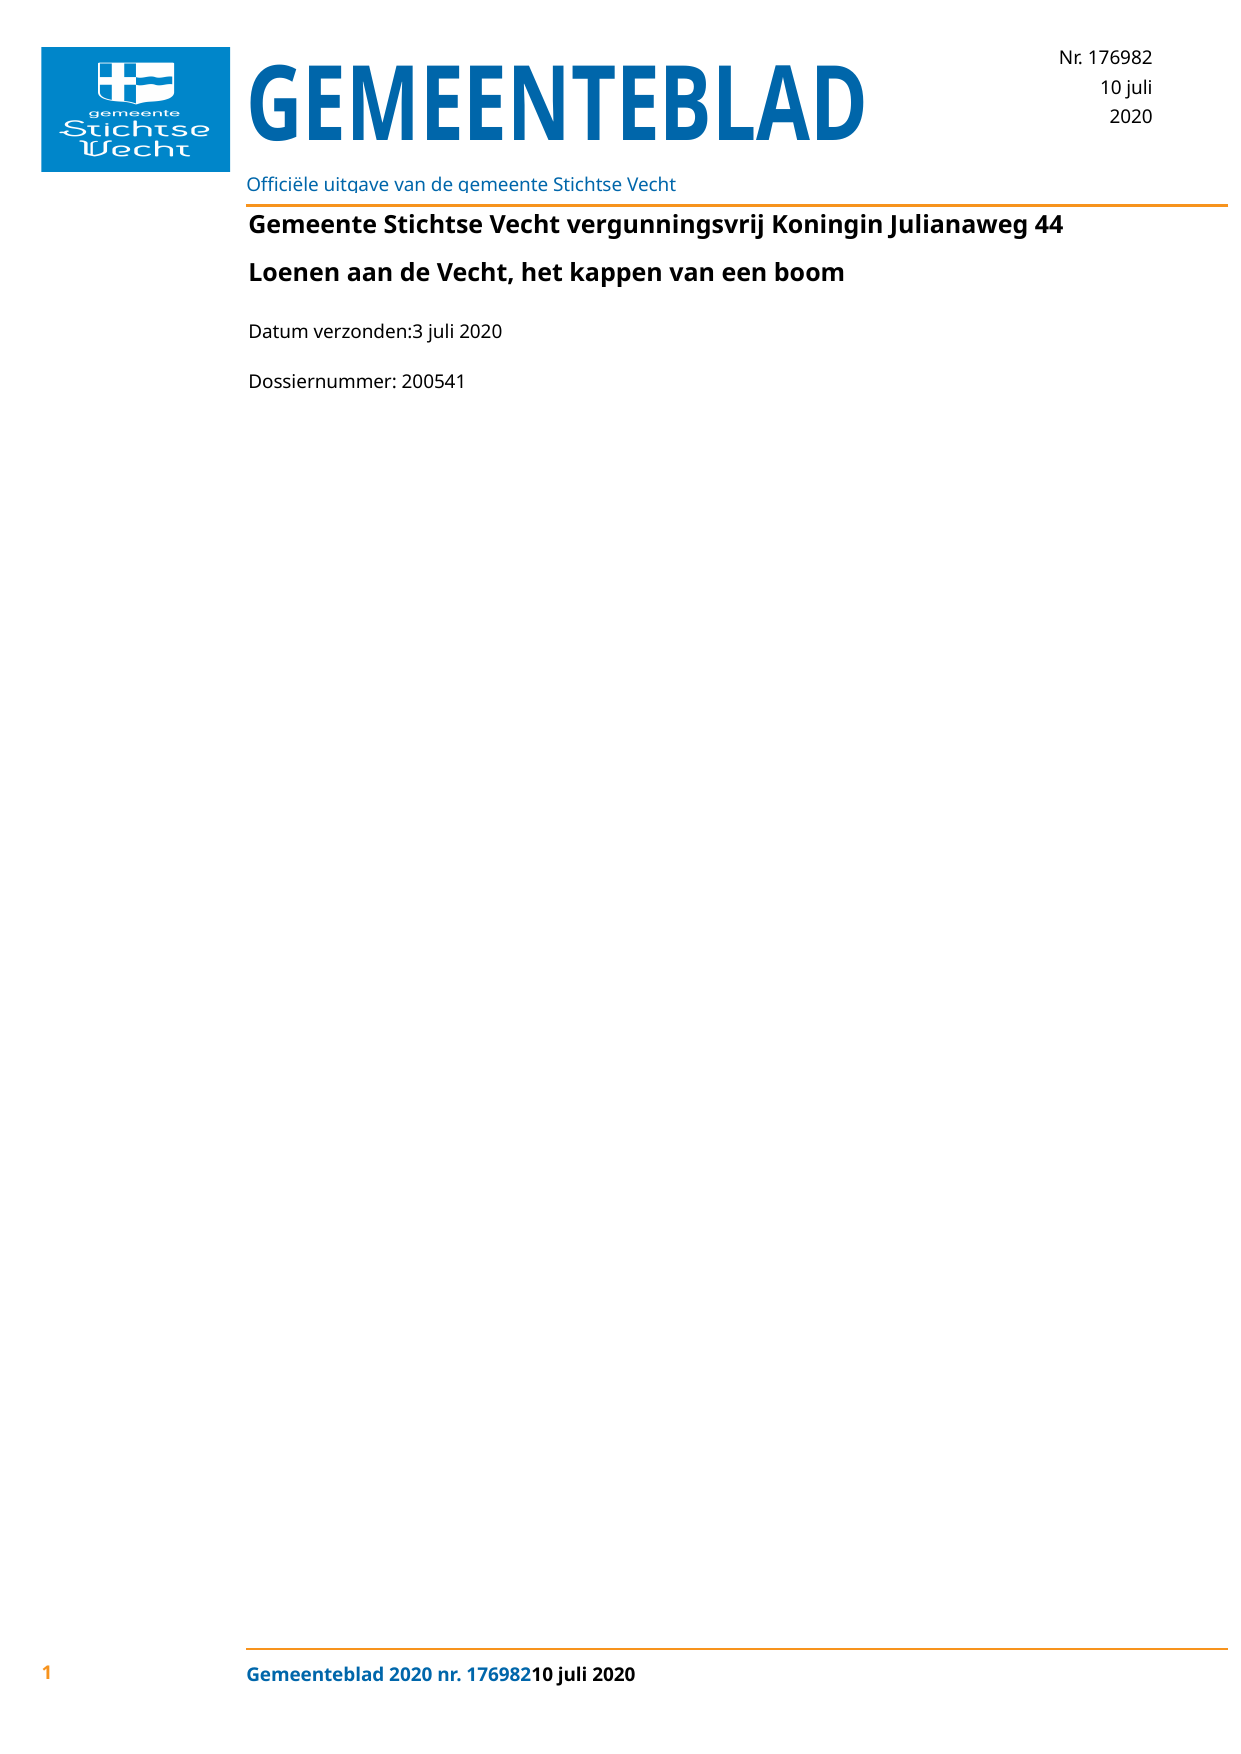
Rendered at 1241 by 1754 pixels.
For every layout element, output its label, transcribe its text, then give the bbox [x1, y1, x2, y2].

text Dossiernummer: 200541 [248, 368, 1152, 394]
text Datum verzonden:3 juli 2020 [248, 318, 1152, 344]
picture [99, 63, 135, 101]
text Gemeente Stichtse Vecht vergunningsvrij Koningin Julianaweg 44 Loenen aan de Vecht, het kappen van een boom [248, 207, 1152, 288]
picture [137, 63, 174, 103]
